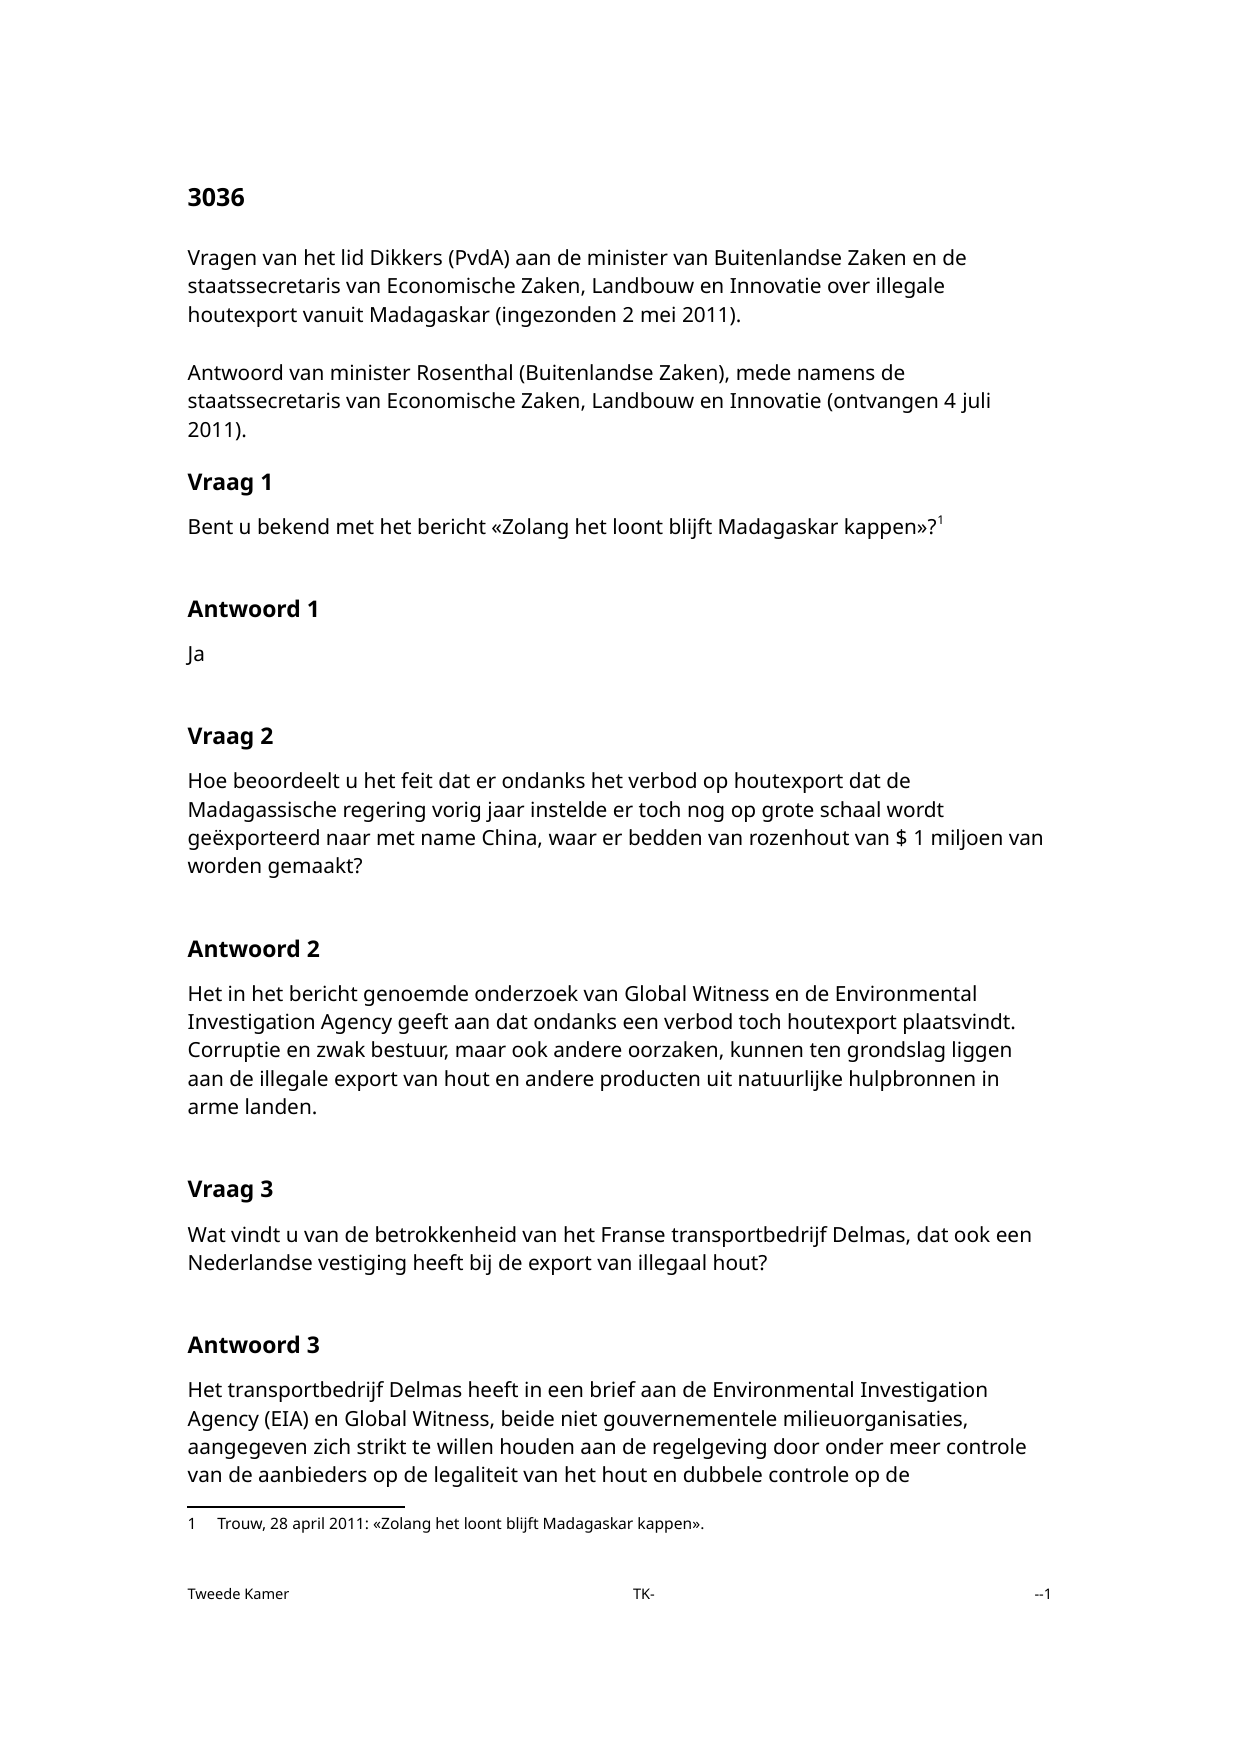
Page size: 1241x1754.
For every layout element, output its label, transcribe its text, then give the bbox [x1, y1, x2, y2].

text Het transportbedrijf Delmas heeft in een brief aan de Environmental Investigation Agency (EIA) en Global Witness, beide niet gouvernementele milieuorganisaties, aangegeven zich strikt te willen houden aan de regelgeving door onder meer controle van de aanbieders op de legaliteit van het hout en dubbele controle op de [187, 1375, 1053, 1489]
text Vragen van het lid Dikkers (PvdA) aan de minister van Buitenlandse Zaken en de staatssecretaris van Economische Zaken, Landbouw en Innovatie over illegale houtexport vanuit Madagaskar (ingezonden 2 mei 2011). [187, 243, 1053, 328]
text Bent u bekend met het bericht «Zolang het loont blijft Madagaskar kappen»? [187, 512, 1053, 540]
subtitle Vraag 2 [187, 720, 1053, 751]
subtitle Antwoord 3 [187, 1329, 1053, 1360]
text Antwoord van minister Rosenthal (Buitenlandse Zaken), mede namens de staatssecretaris van Economische Zaken, Landbouw en Innovatie (ontvangen 4 juli 2011). [187, 358, 1053, 443]
text Ja [187, 639, 1053, 667]
subtitle Vraag 3 [187, 1173, 1053, 1205]
subtitle Antwoord 2 [187, 932, 1053, 964]
text Het in het bericht genoemde onderzoek van Global Witness en de Environmental Investigation Agency geeft aan dat ondanks een verbod toch houtexport plaatsvindt. Corruptie en zwak bestuur, maar ook andere oorzaken, kunnen ten grondslag liggen aan de illegale export van hout en andere producten uit natuurlijke hulpbronnen in arme landen. [187, 979, 1053, 1121]
text Trouw, 28 april 2011: «Zolang het loont blijft Madagaskar kappen». [187, 1506, 1053, 1534]
text Hoe beoordeelt u het feit dat er ondanks het verbod op houtexport dat de Madagassische regering vorig jaar instelde er toch nog op grote schaal wordt geëxporteerd naar met name China, waar er bedden van rozenhout van $ 1 miljoen van worden gemaakt? [187, 766, 1053, 880]
text Wat vindt u van de betrokkenheid van het Franse transportbedrijf Delmas, dat ook een Nederlandse vestiging heeft bij de export van illegaal hout? [187, 1220, 1053, 1277]
subtitle Vraag 1 [187, 466, 1053, 497]
text 3036 [187, 179, 1053, 213]
subtitle Antwoord 1 [187, 593, 1053, 624]
